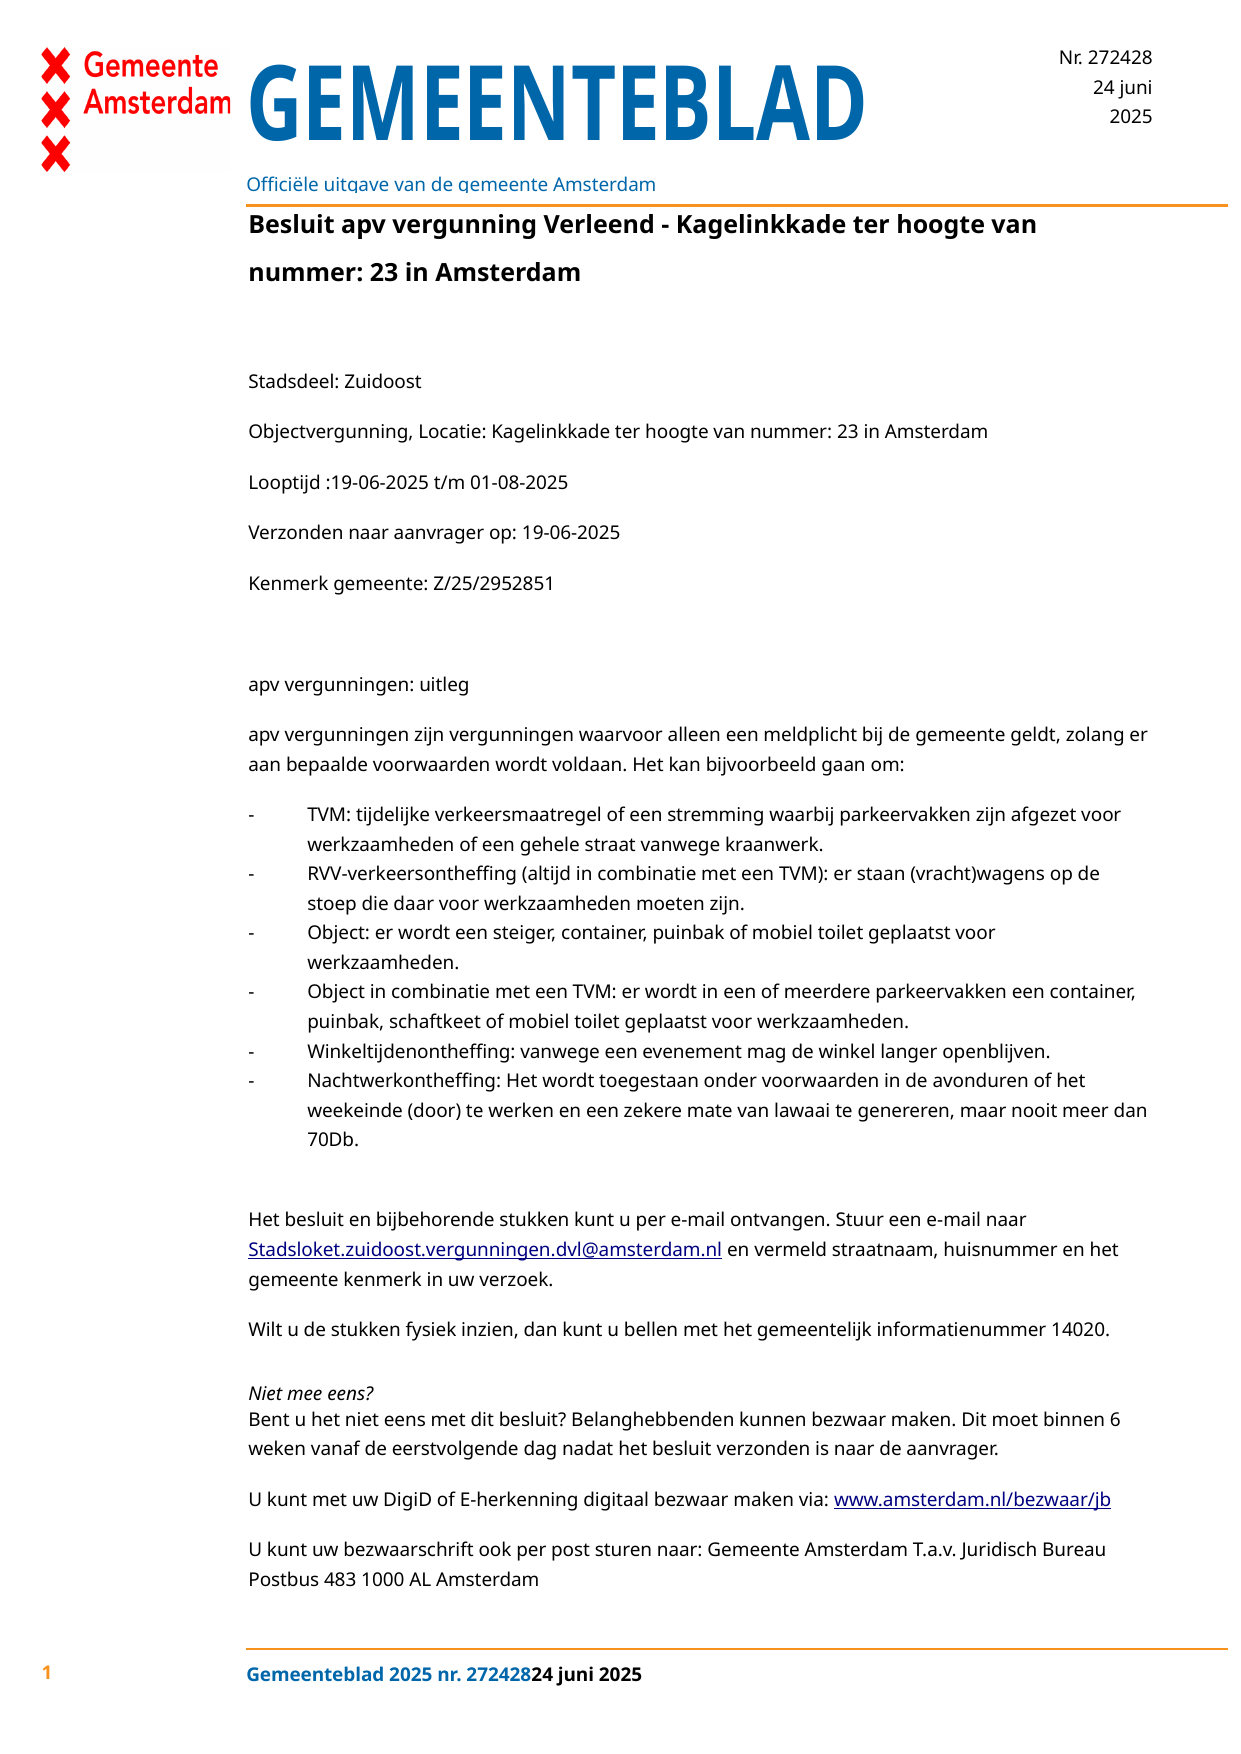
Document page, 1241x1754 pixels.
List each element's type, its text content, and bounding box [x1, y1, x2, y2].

text Looptijd :19-06-2025 t/m 01-08-2025 [248, 469, 1152, 495]
list Winkeltijdenontheffing: vanwege een evenement mag de winkel langer openblijven. [248, 1038, 1152, 1064]
text apv vergunningen: uitleg [248, 671, 1152, 697]
text Bent u het niet eens met dit besluit? Belanghebbenden kunnen bezwaar maken. Dit moet binnen 6 weken vanaf de eerstvolgende dag nadat het besluit verzonden is naar de aanvrager. [248, 1406, 1152, 1461]
list Nachtwerkontheffing: Het wordt toegestaan onder voorwaarden in de avonduren of het weekeinde (door) te werken en een zekere mate van lawaai te genereren, maar nooit meer dan 70Db. [248, 1067, 1152, 1152]
text Stadsdeel: Zuidoost [248, 368, 1152, 394]
list Object: er wordt een steiger, container, puinbak of mobiel toilet geplaatst voor werkzaamheden. [248, 919, 1152, 975]
text Objectvergunning, Locatie: Kagelinkkade ter hoogte van nummer: 23 in Amsterdam [248, 419, 1152, 444]
text Besluit apv vergunning Verleend - Kagelinkkade ter hoogte van nummer: 23 in Amsterdam [248, 207, 1152, 288]
text Niet mee eens? [248, 1380, 1152, 1406]
text U kunt uw bezwaarschrift ook per post sturen naar: Gemeente Amsterdam T.a.v. Juridisch Bureau Postbus 483 1000 AL Amsterdam [248, 1536, 1152, 1592]
list TVM: tijdelijke verkeersmaatregel of een stremming waarbij parkeervakken zijn afgezet voor werkzaamheden of een gehele straat vanwege kraanwerk. [248, 801, 1152, 857]
text Het besluit en bijbehorende stukken kunt u per e-mail ontvangen. Stuur een e-mail naar Stadsloket.zuidoost.vergunningen.dvl@amsterdam.nl en vermeld straatnaam, huisnummer en het gemeente kenmerk in uw verzoek. [248, 1207, 1152, 1292]
list Object in combinatie met een TVM: er wordt in een of meerdere parkeervakken een container, puinbak, schaftkeet of mobiel toilet geplaatst voor werkzaamheden. [248, 979, 1152, 1034]
text Verzonden naar aanvrager op: 19-06-2025 [248, 519, 1152, 545]
text Wilt u de stukken fysiek inzien, dan kunt u bellen met het gemeentelijk informatienummer 14020. [248, 1316, 1152, 1342]
list RVV-verkeersontheffing (altijd in combinatie met een TVM): er staan (vracht)wagens op de stoep die daar voor werkzaamheden moeten zijn. [248, 860, 1152, 916]
text apv vergunningen zijn vergunningen waarvoor alleen een meldplicht bij de gemeente geldt, zolang er aan bepaalde voorwaarden wordt voldaan. Het kan bijvoorbeeld gaan om: [248, 721, 1152, 777]
picture [41, 47, 231, 172]
text Kenmerk gemeente: Z/25/2952851 [248, 570, 1152, 596]
text U kunt met uw DigiD of E-herkenning digitaal bezwaar maken via: www.amsterdam.nl/bezwaar/jb [248, 1486, 1152, 1512]
